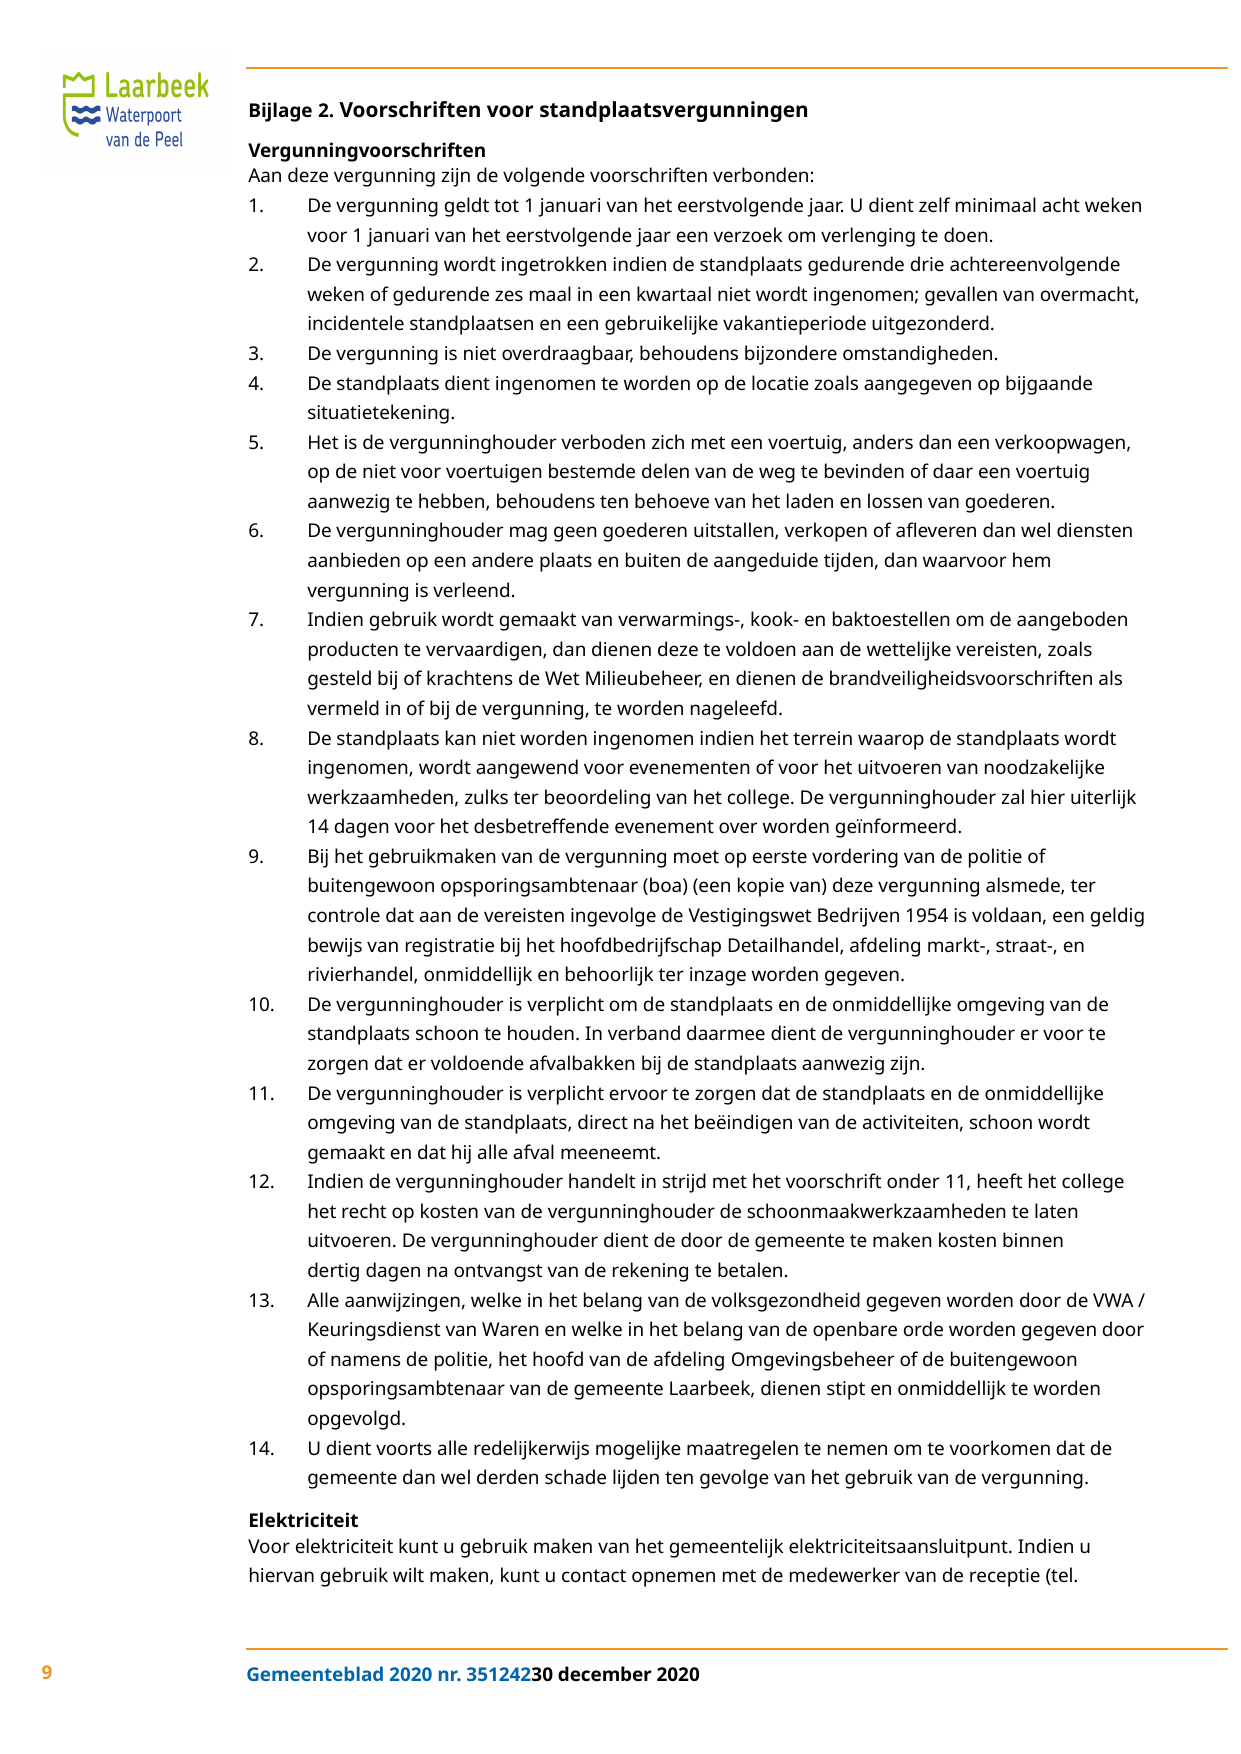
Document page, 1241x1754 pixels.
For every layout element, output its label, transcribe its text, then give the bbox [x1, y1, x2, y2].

text Elektriciteit [248, 1507, 1152, 1533]
list Het is de vergunninghouder verboden zich met een voertuig, anders dan een verkoopwagen, op de niet voor voertuigen bestemde delen van de weg te bevinden of daar een voertuig aanwezig te hebben, behoudens ten behoeve van het laden en lossen van goederen. [248, 429, 1152, 514]
text Voor elektriciteit kunt u gebruik maken van het gemeentelijk elektriciteitsaansluitpunt. Indien u hiervan gebruik wilt maken, kunt u contact opnemen met de medewerker van de receptie (tel. [248, 1533, 1152, 1588]
list U dient voorts alle redelijkerwijs mogelijke maatregelen te nemen om te voorkomen dat de gemeente dan wel derden schade lijden ten gevolge van het gebruik van de vergunning. [248, 1435, 1152, 1490]
list De vergunning is niet overdraagbaar, behoudens bijzondere omstandigheden. [248, 340, 1152, 366]
list De vergunning geldt tot 1 januari van het eerstvolgende jaar. U dient zelf minimaal acht weken voor 1 januari van het eerstvolgende jaar een verzoek om verlenging te doen. [248, 192, 1152, 247]
list Alle aanwijzingen, welke in het belang van de volksgezondheid gegeven worden door de VWA / Keuringsdienst van Waren en welke in het belang van de openbare orde worden gegeven door of namens de politie, het hoofd van de afdeling Omgevingsbeheer of de buitengewoon opsporingsambtenaar van de gemeente Laarbeek, dienen stipt en onmiddellijk te worden opgevolgd. [248, 1287, 1152, 1431]
text Vergunningvoorschriften [248, 137, 1152, 163]
text Aan deze vergunning zijn de volgende voorschriften verbonden: [248, 163, 1152, 188]
list De vergunning wordt ingetrokken indien de standplaats gedurende drie achtereenvolgende weken of gedurende zes maal in een kwartaal niet wordt ingenomen; gevallen van overmacht, incidentele standplaatsen en een gebruikelijke vakantieperiode uitgezonderd. [248, 251, 1152, 336]
list Bij het gebruikmaken van de vergunning moet op eerste vordering van de politie of buitengewoon opsporingsambtenaar (boa) (een kopie van) deze vergunning alsmede, ter controle dat aan de vereisten ingevolge de Vestigingswet Bedrijven 1954 is voldaan, een geldig bewijs van registratie bij het hoofdbedrijfschap Detailhandel, afdeling markt-, straat-, en rivierhandel, onmiddellijk en behoorlijk ter inzage worden gegeven. [248, 843, 1152, 987]
picture [41, 47, 231, 172]
list De standplaats dient ingenomen te worden op de locatie zoals aangegeven op bijgaande situatietekening. [248, 370, 1152, 425]
list De vergunninghouder is verplicht ervoor te zorgen dat de standplaats en de onmiddellijke omgeving van de standplaats, direct na het beëindigen van de activiteiten, schoon wordt gemaakt en dat hij alle afval meeneemt. [248, 1080, 1152, 1164]
text Bijlage 2. Voorschriften voor standplaatsvergunningen [248, 95, 1152, 123]
list Indien de vergunninghouder handelt in strijd met het voorschrift onder 11, heeft het college het recht op kosten van de vergunninghouder de schoonmaakwerkzaamheden te laten uitvoeren. De vergunninghouder dient de door de gemeente te maken kosten binnen dertig dagen na ontvangst van de rekening te betalen. [248, 1168, 1152, 1283]
list De vergunninghouder is verplicht om de standplaats en de onmiddellijke omgeving van de standplaats schoon te houden. In verband daarmee dient de vergunninghouder er voor te zorgen dat er voldoende afvalbakken bij de standplaats aanwezig zijn. [248, 991, 1152, 1076]
list De standplaats kan niet worden ingenomen indien het terrein waarop de standplaats wordt ingenomen, wordt aangewend voor evenementen of voor het uitvoeren van noodzakelijke werkzaamheden, zulks ter beoordeling van het college. De vergunninghouder zal hier uiterlijk 14 dagen voor het desbetreffende evenement over worden geïnformeerd. [248, 725, 1152, 839]
list De vergunninghouder mag geen goederen uitstallen, verkopen of afleveren dan wel diensten aanbieden op een andere plaats en buiten de aangeduide tijden, dan waarvoor hem vergunning is verleend. [248, 518, 1152, 602]
list Indien gebruik wordt gemaakt van verwarmings-, kook- en baktoestellen om de aangeboden producten te vervaardigen, dan dienen deze te voldoen aan de wettelijke vereisten, zoals gesteld bij of krachtens de Wet Milieubeheer, en dienen de brandveiligheidsvoorschriften als vermeld in of bij de vergunning, te worden nageleefd. [248, 606, 1152, 721]
